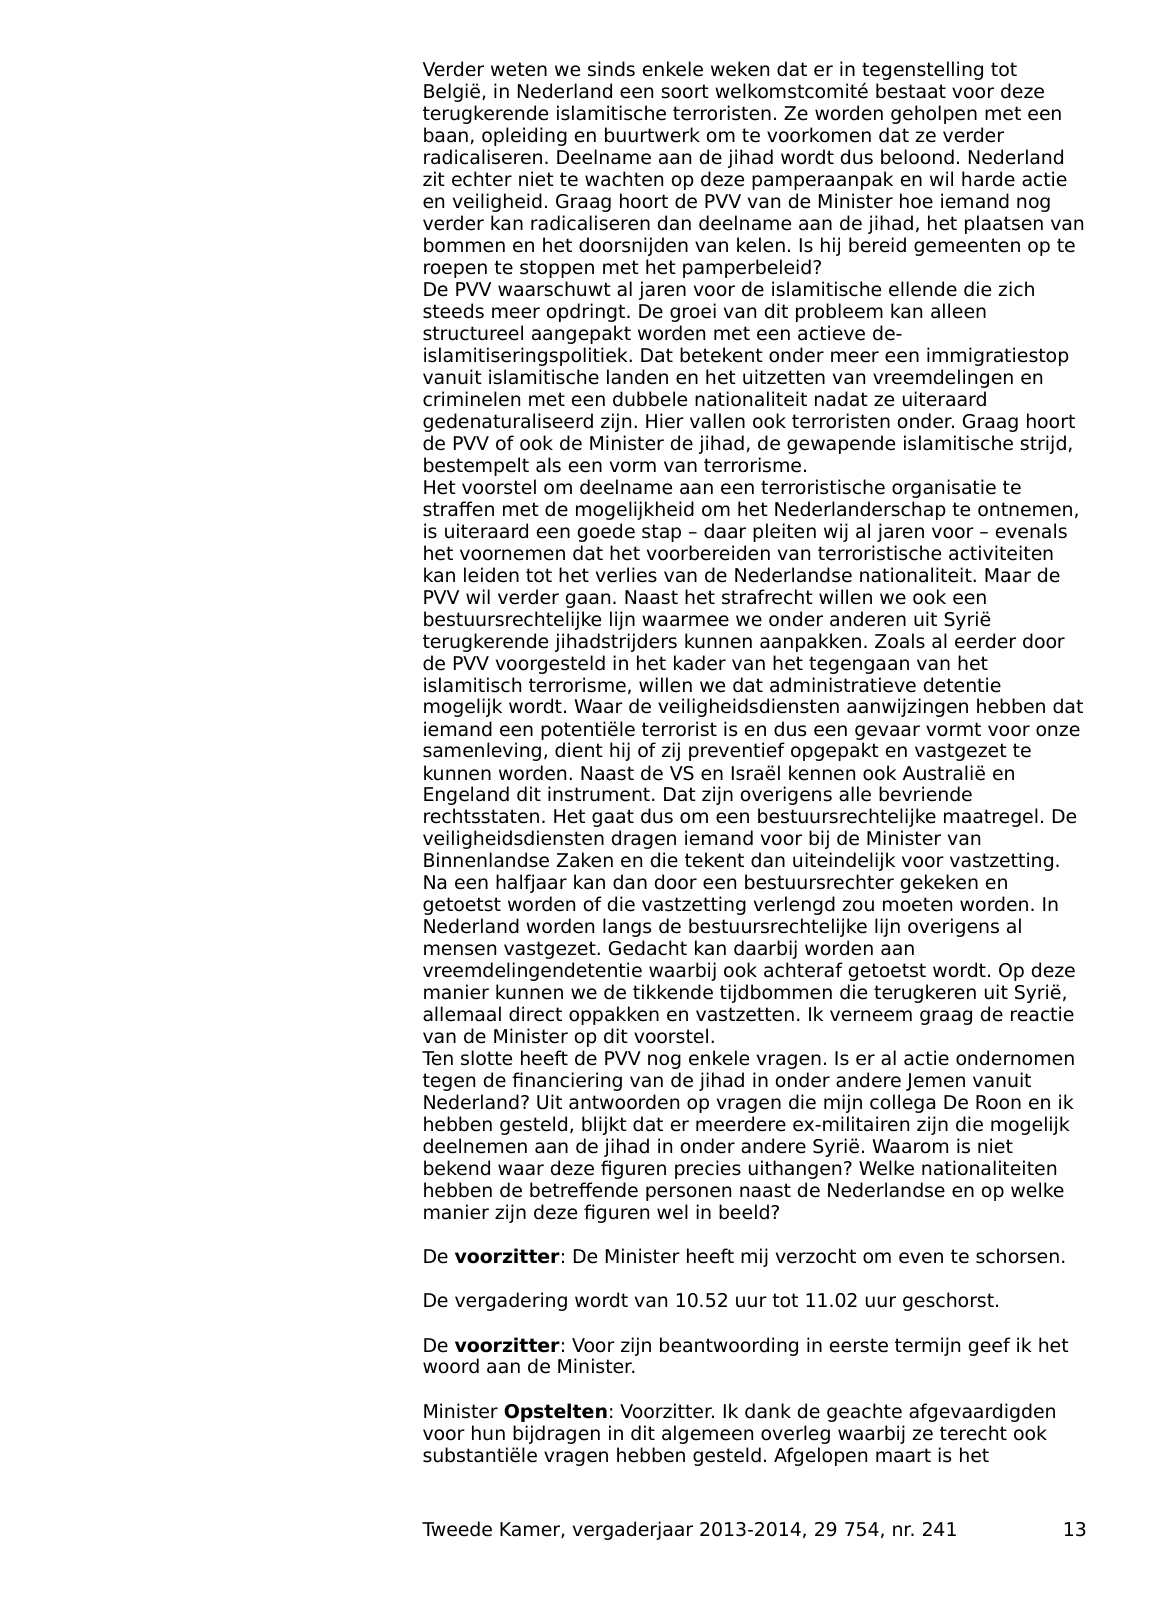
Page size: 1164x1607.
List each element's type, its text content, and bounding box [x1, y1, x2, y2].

text Het voorstel om deelname aan een terroristische organisatie te straffen met de mogelijkheid om het Nederlanderschap te ontnemen, is uiteraard een goede stap – daar pleiten wij al jaren voor – evenals het voornemen dat het voorbereiden van terroristische activiteiten kan leiden tot het verlies van de Nederlandse nationaliteit. Maar de PVV wil verder gaan. Naast het strafrecht willen we ook een bestuursrechtelijke lijn waarmee we onder anderen uit Syrië terugkerende jihadstrijders kunnen aanpakken. Zoals al eerder door de PVV voorgesteld in het kader van het tegengaan van het islamitisch terrorisme, willen we dat administratieve detentie mogelijk wordt. Waar de veiligheidsdiensten aanwijzingen hebben dat iemand een potentiële terrorist is en dus een gevaar vormt voor onze samenleving, dient hij of zij preventief opgepakt en vastgezet te kunnen worden. Naast de VS en Israël kennen ook Australië en Engeland dit instrument. Dat zijn overigens alle bevriende rechtsstaten. Het gaat dus om een bestuursrechtelijke maatregel. De veiligheidsdiensten dragen iemand voor bij de Minister van Binnenlandse Zaken en die tekent dan uiteindelijk voor vastzetting. Na een halfjaar kan dan door een bestuursrechter gekeken en getoetst worden of die vastzetting verlengd zou moeten worden. In Nederland worden langs de bestuursrechtelijke lijn overigens al mensen vastgezet. Gedacht kan daarbij worden aan vreemdelingendetentie waarbij ook achteraf getoetst wordt. Op deze manier kunnen we de tikkende tijdbommen die terugkeren uit Syrië, allemaal direct oppakken en vastzetten. Ik verneem graag de reactie van de Minister op dit voorstel. [422, 477, 1087, 1048]
text De PVV waarschuwt al jaren voor de islamitische ellende die zich steeds meer opdringt. De groei van dit probleem kan alleen structureel aangepakt worden met een actieve de-islamitiseringspolitiek. Dat betekent onder meer een immigratiestop vanuit islamitische landen en het uitzetten van vreemdelingen en criminelen met een dubbele nationaliteit nadat ze uiteraard gedenaturaliseerd zijn. Hier vallen ook terroristen onder. Graag hoort de PVV of ook de Minister de jihad, de gewapende islamitische strijd, bestempelt als een vorm van terrorisme. [422, 279, 1087, 477]
text De voorzitter: De Minister heeft mij verzocht om even te schorsen. [422, 1246, 1087, 1268]
text Verder weten we sinds enkele weken dat er in tegenstelling tot België, in Nederland een soort welkomstcomité bestaat voor deze terugkerende islamitische terroristen. Ze worden geholpen met een baan, opleiding en buurtwerk om te voorkomen dat ze verder radicaliseren. Deelname aan de jihad wordt dus beloond. Nederland zit echter niet te wachten op deze pamperaanpak en wil harde actie en veiligheid. Graag hoort de PVV van de Minister hoe iemand nog verder kan radicaliseren dan deelname aan de jihad, het plaatsen van bommen en het doorsnijden van kelen. Is hij bereid gemeenten op te roepen te stoppen met het pamperbeleid? [422, 59, 1087, 279]
text Ten slotte heeft de PVV nog enkele vragen. Is er al actie ondernomen tegen de financiering van de jihad in onder andere Jemen vanuit Nederland? Uit antwoorden op vragen die mijn collega De Roon en ik hebben gesteld, blijkt dat er meerdere ex-militairen zijn die mogelijk deelnemen aan de jihad in onder andere Syrië. Waarom is niet bekend waar deze figuren precies uithangen? Welke nationaliteiten hebben de betreffende personen naast de Nederlandse en op welke manier zijn deze figuren wel in beeld? [422, 1048, 1087, 1224]
text Minister Opstelten: Voorzitter. Ik dank de geachte afgevaardigden voor hun bijdragen in dit algemeen overleg waarbij ze terecht ook substantiële vragen hebben gesteld. Afgelopen maart is het [422, 1401, 1087, 1467]
text De vergadering wordt van 10.52 uur tot 11.02 uur geschorst. [422, 1290, 1087, 1312]
text De voorzitter: Voor zijn beantwoording in eerste termijn geef ik het woord aan de Minister. [422, 1334, 1087, 1378]
